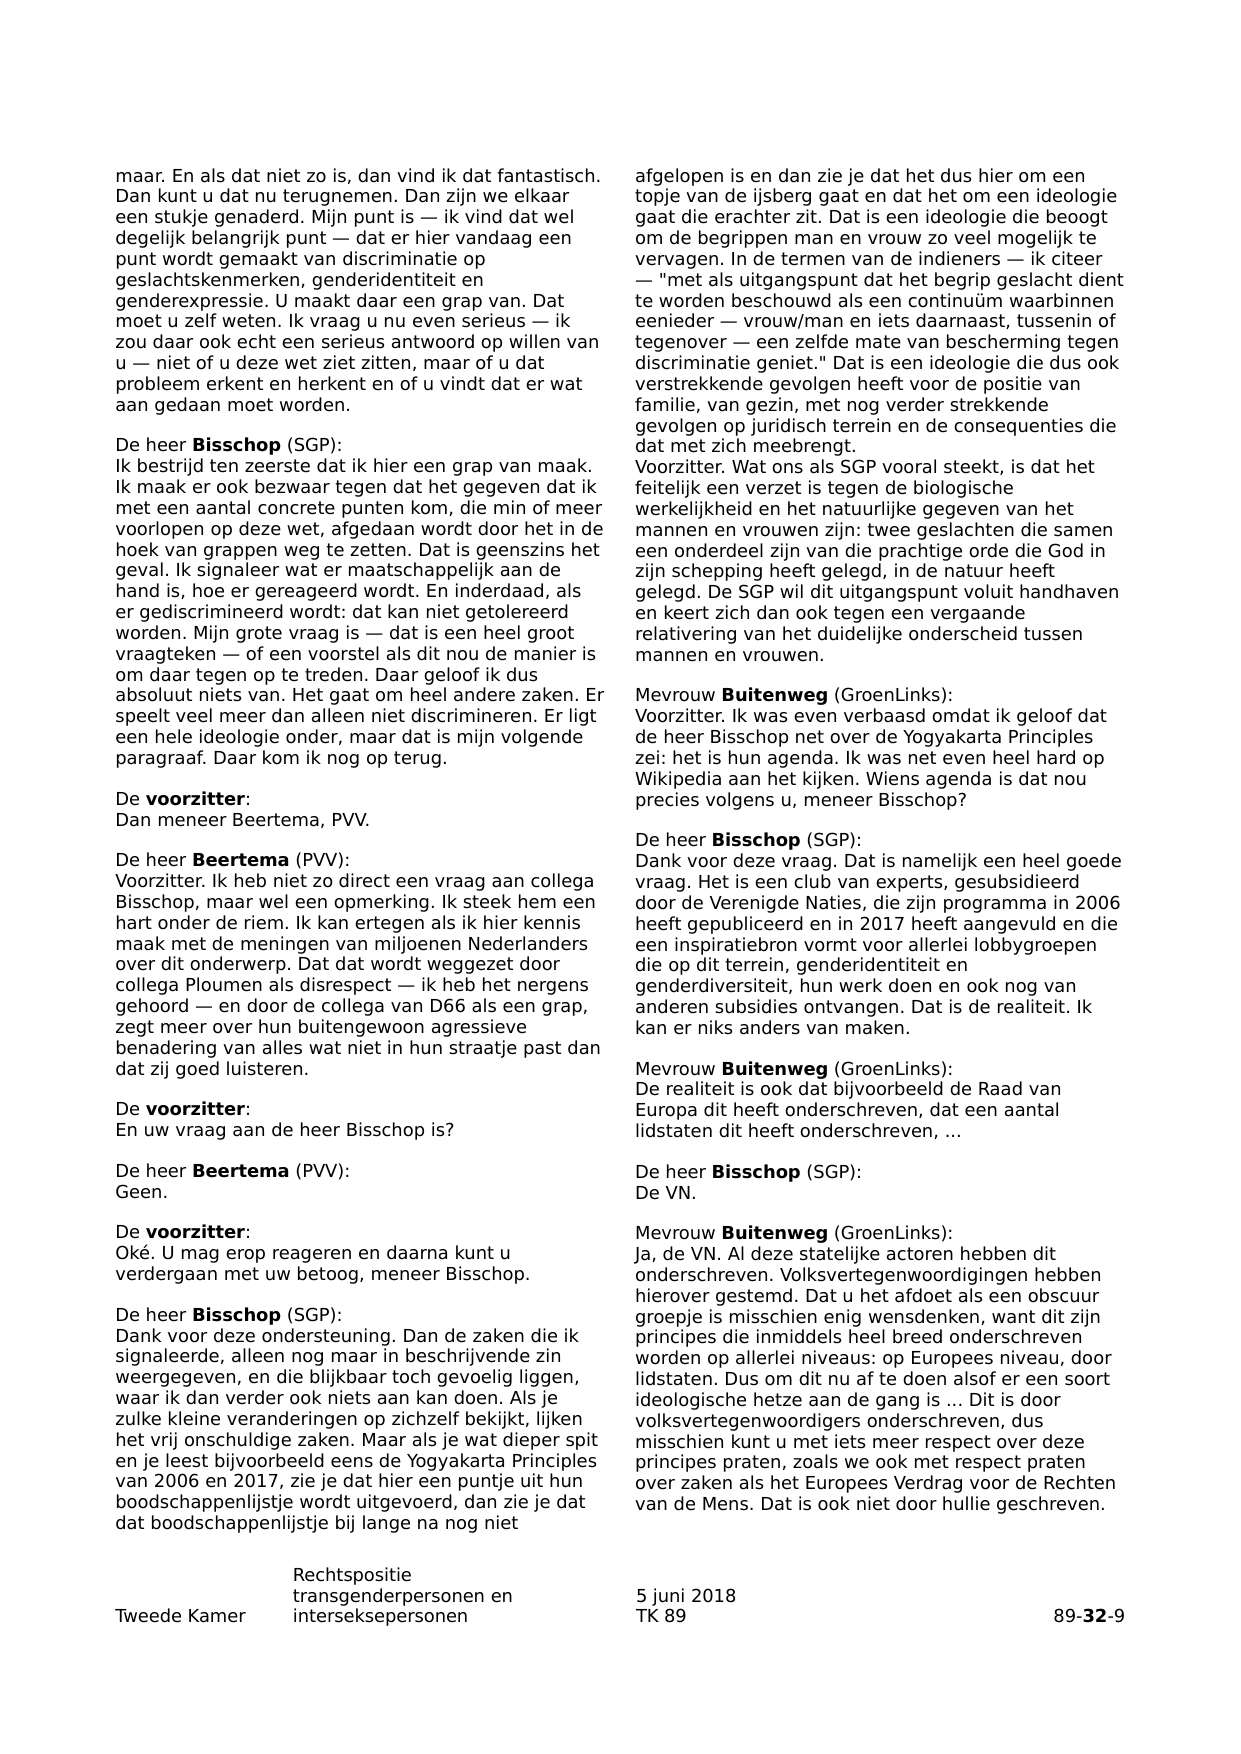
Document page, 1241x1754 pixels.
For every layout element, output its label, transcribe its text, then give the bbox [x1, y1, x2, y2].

text afgelopen is en dan zie je dat het dus hier om een topje van de ijsberg gaat en dat het om een ideologie gaat die erachter zit. Dat is een ideologie die beoogt om de begrippen man en vrouw zo veel mogelijk te vervagen. In de termen van de indieners — ik citeer — "met als uitgangspunt dat het begrip geslacht dient te worden beschouwd als een continuüm waarbinnen eenieder — vrouw/man en iets daarnaast, tussenin of tegenover — een zelfde mate van bescherming tegen discriminatie geniet." Dat is een ideologie die dus ook verstrekkende gevolgen heeft voor de positie van familie, van gezin, met nog verder strekkende gevolgen op juridisch terrein en de consequenties die dat met zich meebrengt. [635, 165, 1125, 457]
text De heer Beertema (PVV): [115, 850, 605, 871]
text De heer Bisschop (SGP): [115, 435, 605, 456]
text De heer Bisschop (SGP): [635, 1162, 1125, 1182]
text En uw vraag aan de heer Bisschop is? [115, 1120, 605, 1141]
text Voorzitter. Wat ons als SGP vooral steekt, is dat het feitelijk een verzet is tegen de biologische werkelijkheid en het natuurlijke gegeven van het mannen en vrouwen zijn: twee geslachten die samen een onderdeel zijn van die prachtige orde die God in zijn schepping heeft gelegd, in de natuur heeft gelegd. De SGP wil dit uitgangspunt voluit handhaven en keert zich dan ook tegen een vergaande relativering van het duidelijke onderscheid tussen mannen en vrouwen. [635, 457, 1125, 665]
text Mevrouw Buitenweg (GroenLinks): [635, 1223, 1125, 1244]
text De heer Beertema (PVV): [115, 1161, 605, 1181]
text De VN. [635, 1182, 1125, 1203]
text De voorzitter: [115, 1099, 605, 1120]
text De heer Bisschop (SGP): [635, 830, 1125, 851]
text maar. En als dat niet zo is, dan vind ik dat fantastisch. Dan kunt u dat nu terugnemen. Dan zijn we elkaar een stukje genaderd. Mijn punt is — ik vind dat wel degelijk belangrijk punt — dat er hier vandaag een punt wordt gemaakt van discriminatie op geslachtskenmerken, genderidentiteit en genderexpressie. U maakt daar een grap van. Dat moet u zelf weten. Ik vraag u nu even serieus — ik zou daar ook echt een serieus antwoord op willen van u — niet of u deze wet ziet zitten, maar of u dat probleem erkent en herkent en of u vindt dat er wat aan gedaan moet worden. [115, 165, 605, 415]
text Dan meneer Beertema, PVV. [115, 809, 605, 830]
text De heer Bisschop (SGP): [115, 1305, 605, 1325]
text Ik bestrijd ten zeerste dat ik hier een grap van maak. Ik maak er ook bezwaar tegen dat het gegeven dat ik met een aantal concrete punten kom, die min of meer voorlopen op deze wet, afgedaan wordt door het in de hoek van grappen weg te zetten. Dat is geenszins het geval. Ik signaleer wat er maatschappelijk aan de hand is, hoe er gereageerd wordt. En inderdaad, als er gediscrimineerd wordt: dat kan niet getolereerd worden. Mijn grote vraag is — dat is een heel groot vraagteken — of een voorstel als dit nou de manier is om daar tegen op te treden. Daar geloof ik dus absoluut niets van. Het gaat om heel andere zaken. Er speelt veel meer dan alleen niet discrimineren. Er ligt een hele ideologie onder, maar dat is mijn volgende paragraaf. Daar kom ik nog op terug. [115, 456, 605, 768]
text De realiteit is ook dat bijvoorbeeld de Raad van Europa dit heeft onderschreven, dat een aantal lidstaten dit heeft onderschreven, ... [635, 1079, 1125, 1142]
text Oké. U mag erop reageren en daarna kunt u verdergaan met uw betoog, meneer Bisschop. [115, 1243, 605, 1285]
text De voorzitter: [115, 1222, 605, 1243]
text Mevrouw Buitenweg (GroenLinks): [635, 1058, 1125, 1079]
text De voorzitter: [115, 788, 605, 809]
text Voorzitter. Ik heb niet zo direct een vraag aan collega Bisschop, maar wel een opmerking. Ik steek hem een hart onder de riem. Ik kan ertegen als ik hier kennis maak met de meningen van miljoenen Nederlanders over dit onderwerp. Dat dat wordt weggezet door collega Ploumen als disrespect — ik heb het nergens gehoord — en door de collega van D66 als een grap, zegt meer over hun buitengewoon agressieve benadering van alles wat niet in hun straatje past dan dat zij goed luisteren. [115, 871, 605, 1079]
text Ja, de VN. Al deze statelijke actoren hebben dit onderschreven. Volksvertegenwoordigingen hebben hierover gestemd. Dat u het afdoet als een obscuur groepje is misschien enig wensdenken, want dit zijn principes die inmiddels heel breed onderschreven worden op allerlei niveaus: op Europees niveau, door lidstaten. Dus om dit nu af te doen alsof er een soort ideologische hetze aan de gang is ... Dit is door volksvertegenwoordigers onderschreven, dus misschien kunt u met iets meer respect over deze principes praten, zoals we ook met respect praten over zaken als het Europees Verdrag voor de Rechten van de Mens. Dat is ook niet door hullie geschreven. [635, 1244, 1125, 1515]
text Dank voor deze ondersteuning. Dan de zaken die ik signaleerde, alleen nog maar in beschrijvende zin weergegeven, en die blijkbaar toch gevoelig liggen, waar ik dan verder ook niets aan kan doen. Als je zulke kleine veranderingen op zichzelf bekijkt, lijken het vrij onschuldige zaken. Maar als je wat dieper spit en je leest bijvoorbeeld eens de Yogyakarta Principles van 2006 en 2017, zie je dat hier een puntje uit hun boodschappenlijstje wordt uitgevoerd, dan zie je dat dat boodschappenlijstje bij lange na nog niet [115, 1325, 605, 1534]
text Dank voor deze vraag. Dat is namelijk een heel goede vraag. Het is een club van experts, gesubsidieerd door de Verenigde Naties, die zijn programma in 2006 heeft gepubliceerd en in 2017 heeft aangevuld en die een inspiratiebron vormt voor allerlei lobbygroepen die op dit terrein, genderidentiteit en genderdiversiteit, hun werk doen en ook nog van anderen subsidies ontvangen. Dat is de realiteit. Ik kan er niks anders van maken. [635, 851, 1125, 1038]
text Voorzitter. Ik was even verbaasd omdat ik geloof dat de heer Bisschop net over de Yogyakarta Principles zei: het is hun agenda. Ik was net even heel hard op Wikipedia aan het kijken. Wiens agenda is dat nou precies volgens u, meneer Bisschop? [635, 706, 1125, 810]
text Mevrouw Buitenweg (GroenLinks): [635, 685, 1125, 706]
text Geen. [115, 1181, 605, 1202]
